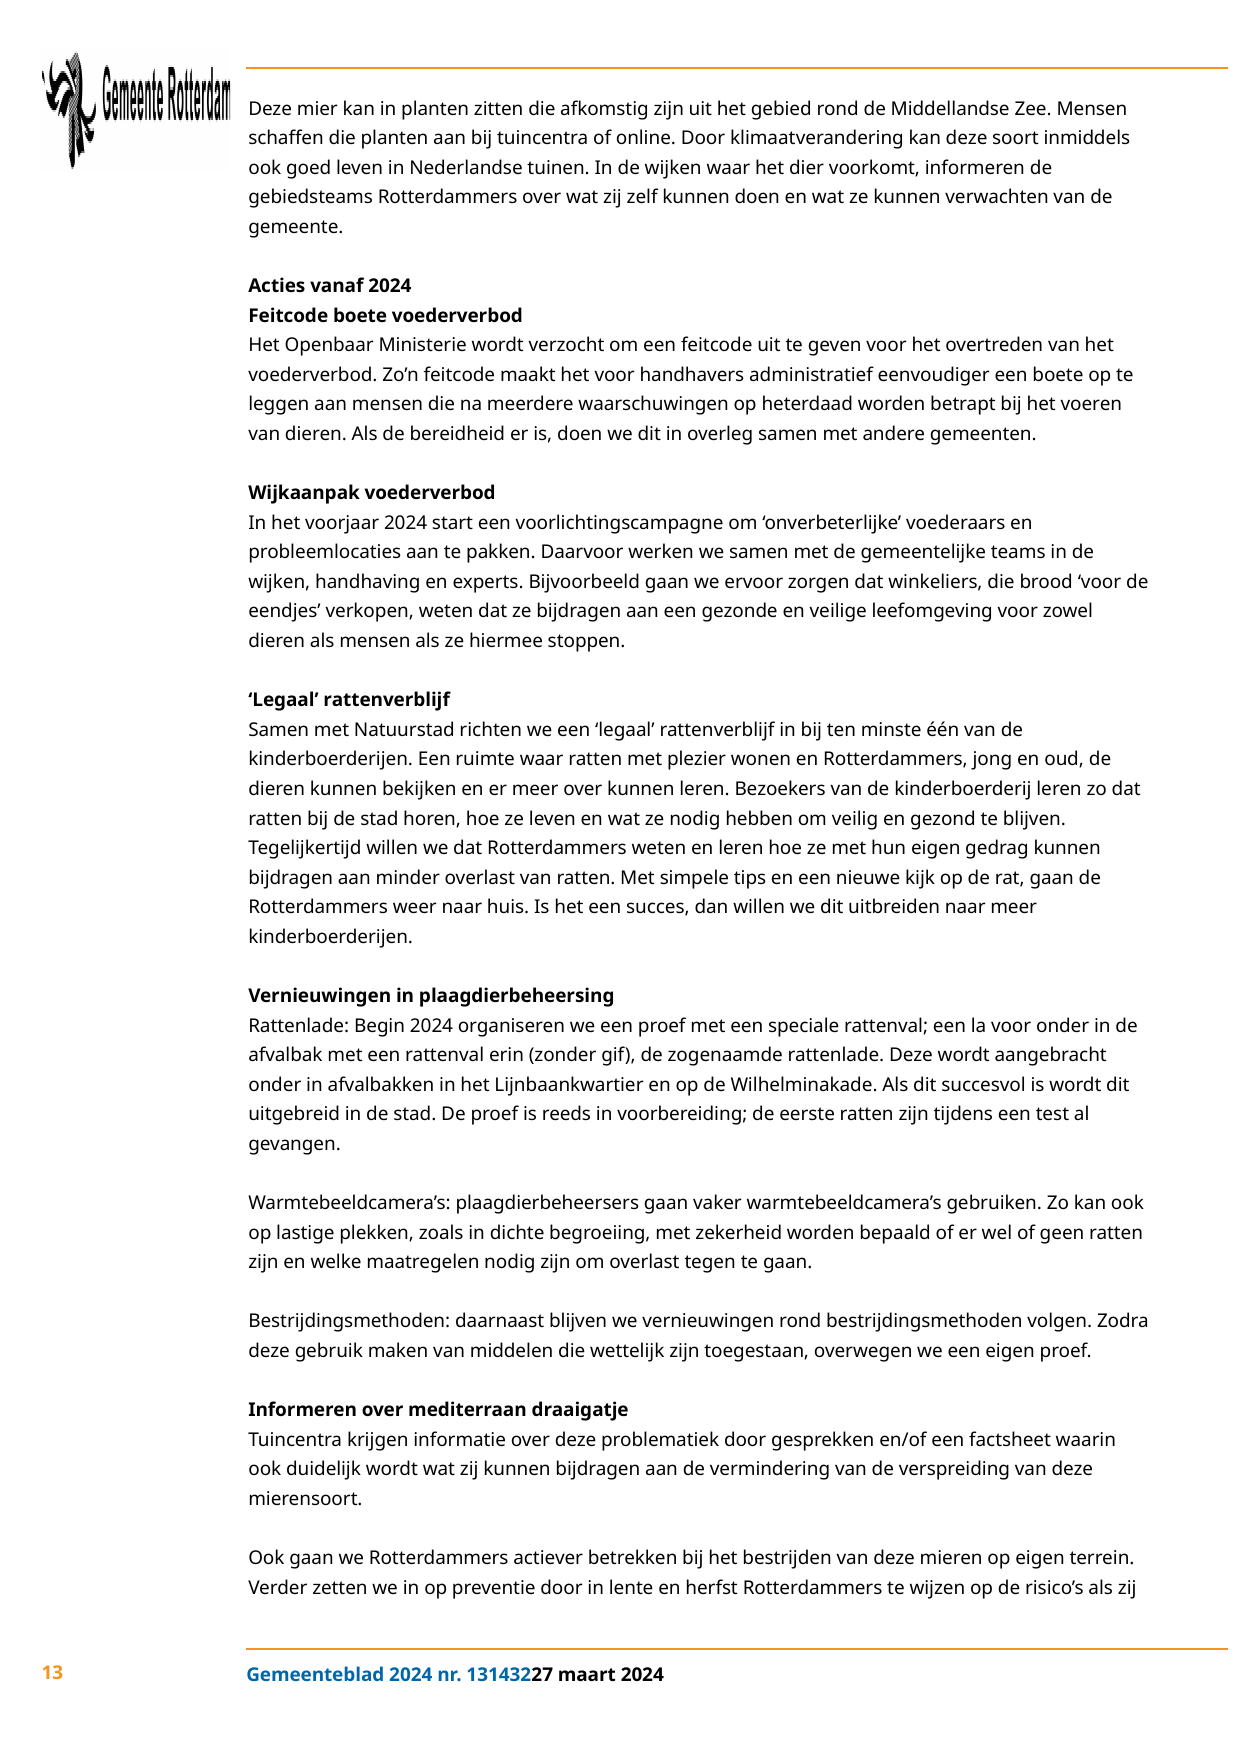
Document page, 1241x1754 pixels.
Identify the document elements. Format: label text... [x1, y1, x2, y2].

picture [41, 47, 231, 172]
text Wijkaanpak voederverbod [248, 479, 1152, 505]
text ‘Legaal’ rattenverblijf [248, 686, 1152, 712]
text Het Openbaar Ministerie wordt verzocht om een feitcode uit te geven voor het overtreden van het voederverbod. Zo’n feitcode maakt het voor handhavers administratief eenvoudiger een boete op te leggen aan mensen die na meerdere waarschuwingen op heterdaad worden betrapt bij het voeren van dieren. Als de bereidheid er is, doen we dit in overleg samen met andere gemeenten. [248, 331, 1152, 446]
text Samen met Natuurstad richten we een ‘legaal’ ratten­verblijf in bij ten minste één van de kinderboerderijen. Een ruimte waar ratten met plezier wonen en Rotterdammers, jong en oud, de dieren kunnen bekijken en er meer over kunnen leren. Bezoekers van de kinderboerderij leren zo dat ratten bij de stad horen, hoe ze leven en wat ze nodig hebben om veilig en gezond te blijven. Tegelijkertijd willen we dat Rotterdammers weten en leren hoe ze met hun eigen gedrag kunnen bijdragen aan minder overlast van ratten. Met simpele tips en een nieuwe kijk op de rat, gaan de Rotterdammers weer naar huis. Is het een succes, dan willen we dit uitbreiden naar meer kinderboerderijen. [248, 716, 1152, 949]
text In het voorjaar 2024 start een voorlichtingscampagne om ‘onverbeterlijke’ voederaars en probleemlocaties aan te pakken. Daarvoor werken we samen met de gemeentelijke teams in de wijken, handhaving en experts. Bijvoorbeeld gaan we ervoor zorgen dat winkeliers, die brood ‘voor de eendjes’ verkopen, weten dat ze bijdragen aan een gezonde en veilige leefomgeving voor zowel dieren als mensen als ze hiermee stoppen. [248, 509, 1152, 653]
text Feitcode boete voederverbod [248, 302, 1152, 328]
text Deze mier kan in planten zitten die afkomstig zijn uit het gebied rond de Middellandse Zee. Mensen schaffen die planten aan bij tuincentra of online. Door klimaat­verandering kan deze soort inmiddels ook goed leven in Nederlandse tuinen. In de wijken waar het dier voorkomt, informeren de gebiedsteams Rotterdammers over wat zij zelf kunnen doen en wat ze kunnen verwachten van de gemeente. [248, 95, 1152, 239]
text Warmtebeeldcamera’s: plaagdierbeheersers gaan vaker warmtebeeldcamera’s gebruiken. Zo kan ook op lastige plekken, zoals in dichte begroeiing, met zekerheid worden bepaald of er wel of geen ratten zijn en welke maatregelen nodig zijn om overlast tegen te gaan. [248, 1189, 1152, 1274]
text Tuincentra krijgen informatie over deze problematiek door gesprekken en/of een factsheet waarin ook duidelijk wordt wat zij kunnen bijdragen aan de vermindering van de verspreiding van deze mierensoort. [248, 1426, 1152, 1511]
text Ook gaan we Rotterdammers actiever betrekken bij het bestrijden van deze mieren op eigen terrein. Verder zetten we in op preventie door in lente en herfst Rotterdammers te wijzen op de risico’s als zij [248, 1544, 1152, 1600]
text Vernieuwingen in plaagdierbeheersing [248, 982, 1152, 1008]
text Rattenlade: Begin 2024 organiseren we een proef met een speciale rattenval; een la voor onder in de afval­­bak met een rattenval erin (zonder gif), de zogenaamde rattenlade. Deze wordt aangebracht onder in afvalbakken in het Lijnbaan­kwartier en op de Wilhelminakade. Als dit succesvol is wordt dit uitgebreid in de stad. De proef is reeds in voorbereiding; de eerste ratten zijn tijdens een test al gevangen. [248, 1012, 1152, 1156]
text Acties vanaf 2024 [248, 272, 1152, 298]
text Bestrijdingsmethoden: daarnaast blijven we vernieuwingen rond bestrijdingsmethoden volgen. Zodra deze gebruik maken van middelen die wettelijk zijn toegestaan, overwegen we een eigen proef. [248, 1308, 1152, 1363]
text Informeren over mediterraan draaigatje [248, 1396, 1152, 1422]
